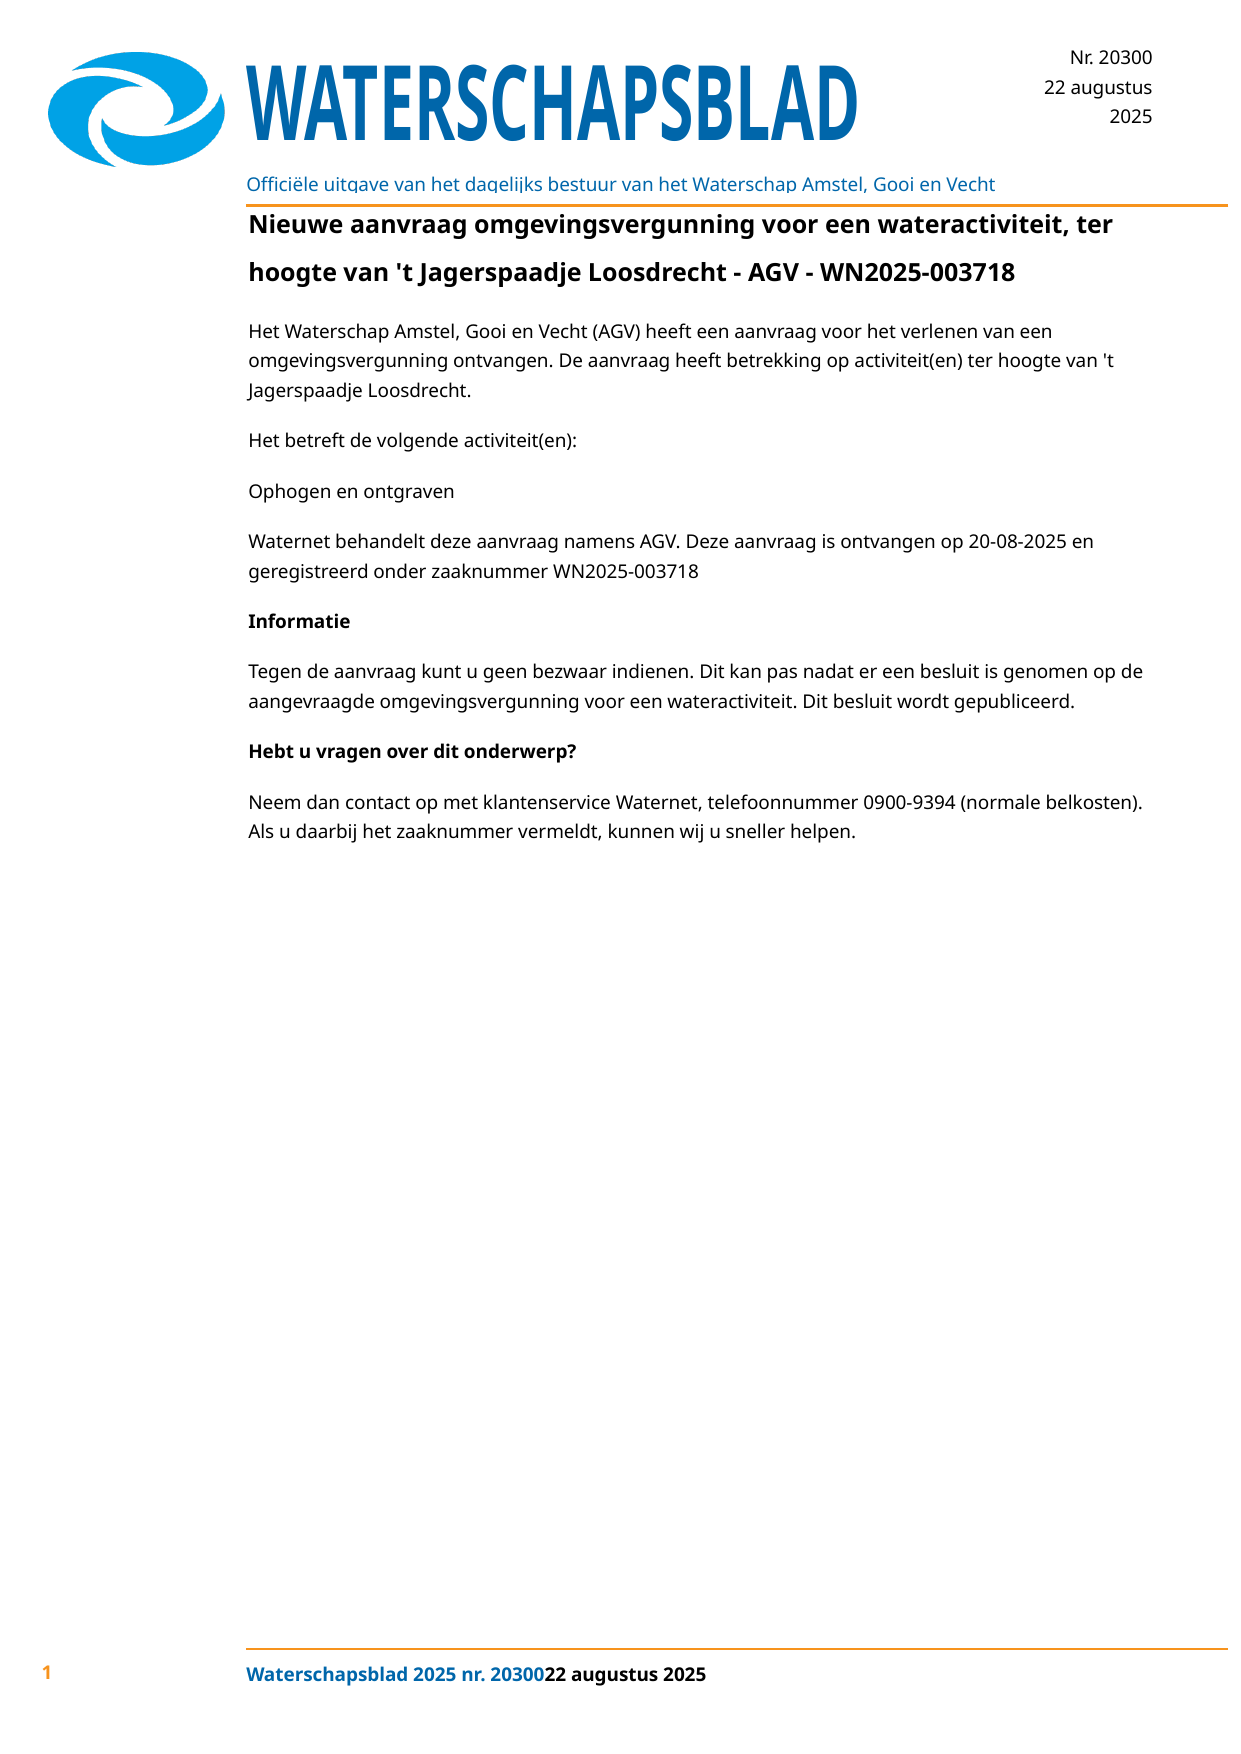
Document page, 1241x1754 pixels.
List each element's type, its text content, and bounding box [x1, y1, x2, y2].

text Ophogen en ontgraven [248, 478, 1152, 504]
text Nieuwe aanvraag omgevingsvergunning voor een wateractiviteit, ter hoogte van 't Jagerspaadje Loosdrecht - AGV - WN2025-003718 [248, 207, 1152, 288]
text Waternet behandelt deze aanvraag namens AGV. Deze aanvraag is ontvangen op 20-08-2025 en geregistreerd onder zaaknummer WN2025-003718 [248, 528, 1152, 584]
text Het betreft de volgende activiteit(en): [248, 427, 1152, 453]
text Hebt u vragen over dit onderwerp? [248, 739, 1152, 764]
picture [41, 47, 231, 172]
text Tegen de aanvraag kunt u geen bezwaar indienen. Dit kan pas nadat er een besluit is genomen op de aangevraagde omgevingsvergunning voor een wateractiviteit. Dit besluit wordt gepubliceerd. [248, 659, 1152, 714]
text Neem dan contact op met klantenservice Waternet, telefoonnummer 0900-9394 (normale belkosten). Als u daarbij het zaaknummer vermeldt, kunnen wij u sneller helpen. [248, 789, 1152, 844]
text Informatie [248, 608, 1152, 634]
text Het Waterschap Amstel, Gooi en Vecht (AGV) heeft een aanvraag voor het verlenen van een omgevingsvergunning ontvangen. De aanvraag heeft betrekking op activiteit(en) ter hoogte van 't Jagerspaadje Loosdrecht. [248, 318, 1152, 403]
